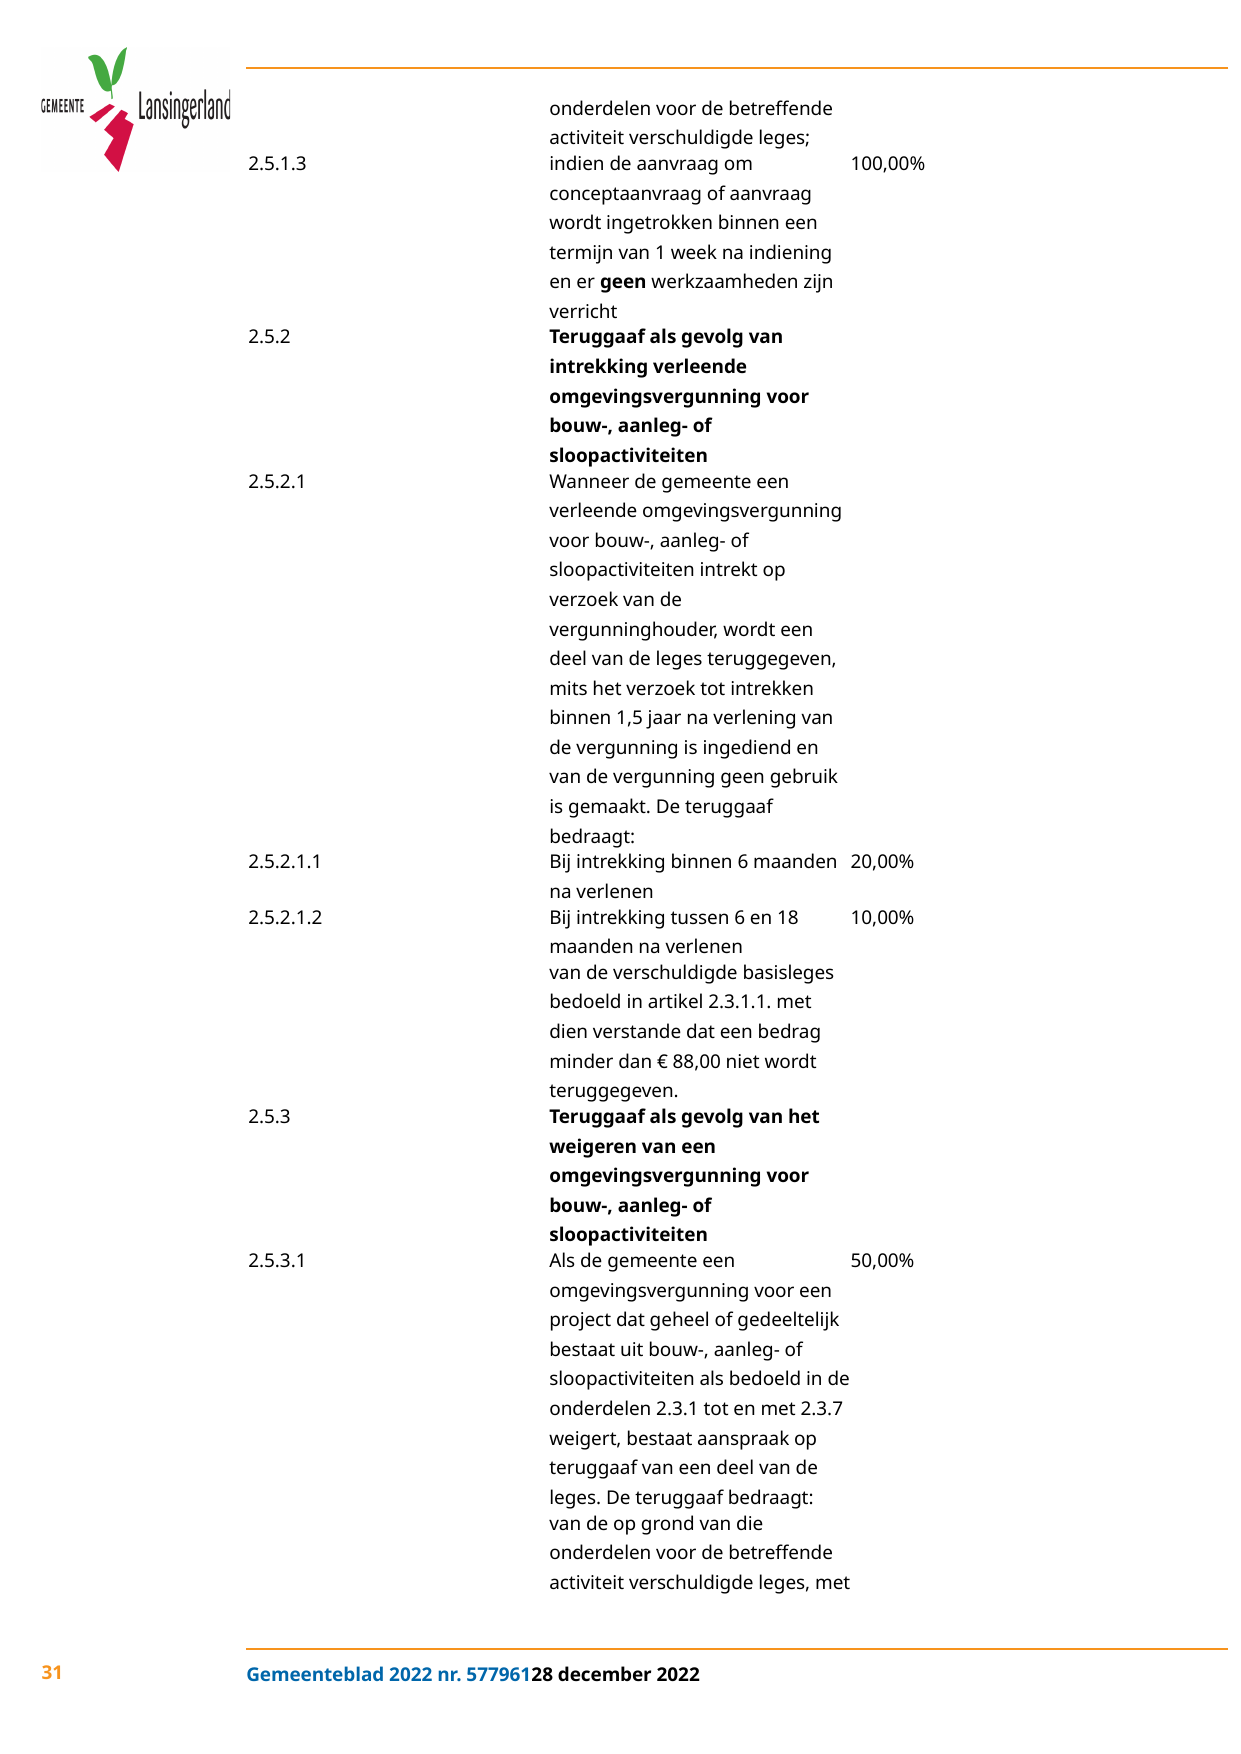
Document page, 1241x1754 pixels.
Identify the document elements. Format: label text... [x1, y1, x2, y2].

table_cell [248, 959, 549, 1103]
table_cell Teruggaaf als gevolg van intrekking verleende omgevingsvergunning voor bouw‑, aanleg- of sloopactiviteiten [549, 324, 850, 468]
table_cell 2.5.3 [248, 1103, 549, 1247]
table_cell [248, 1510, 549, 1594]
table_cell 50,00% [850, 1247, 1152, 1510]
table_cell 20,00% [850, 849, 1152, 904]
table_cell Wanneer de gemeente een verleende omgevingsvergunning voor bouw-, aanleg- of sloopactiviteiten intrekt op verzoek van de vergunninghouder, wordt een deel van de leges teruggegeven, mits het verzoek tot intrekken binnen 1,5 jaar na verlening van de vergunning is ingediend en van de vergunning geen gebruik is gemaakt. De teruggaaf bedraagt: [549, 468, 850, 848]
table_cell 2.5.2.1.2 [248, 904, 549, 959]
table_cell [850, 95, 1152, 150]
table_cell van de op grond van die onderdelen voor de betreffende activiteit verschuldigde leges, met [549, 1510, 850, 1594]
table_cell 100,00% [850, 150, 1152, 324]
table_cell 2.5.3.1 [248, 1247, 549, 1510]
table_cell 2.5.1.3 [248, 150, 549, 324]
table_cell Bij intrekking tussen 6 en 18 maanden na verlenen [549, 904, 850, 959]
table_cell Bij intrekking binnen 6 maanden na verlenen [549, 849, 850, 904]
table_cell [850, 324, 1152, 468]
table_cell indien de aanvraag om conceptaanvraag of aanvraag wordt ingetrokken binnen een termijn van 1 week na indiening en er geen werkzaamheden zijn verricht [549, 150, 850, 324]
table_cell 2.5.2 [248, 324, 549, 468]
table_cell [850, 1103, 1152, 1247]
table_cell onderdelen voor de betreffende activiteit verschuldigde leges; [549, 95, 850, 150]
table_cell Als de gemeente een omgevingsvergunning voor een project dat geheel of gedeeltelijk bestaat uit bouw-, aanleg- of sloopactiviteiten als bedoeld in de onderdelen 2.3.1 tot en met 2.3.7 weigert, bestaat aanspraak op teruggaaf van een deel van de leges. De teruggaaf bedraagt: [549, 1247, 850, 1510]
table_cell 10,00% [850, 904, 1152, 959]
picture [41, 47, 231, 172]
table_cell 2.5.2.1.1 [248, 849, 549, 904]
table_cell [248, 95, 549, 150]
table_cell [850, 468, 1152, 848]
table_cell van de verschuldigde basisleges bedoeld in artikel 2.3.1.1. met dien verstande dat een bedrag minder dan € 88,00 niet wordt teruggegeven. [549, 959, 850, 1103]
table_cell Teruggaaf als gevolg van het weigeren van een omgevingsvergunning voor bouw-, aanleg- of sloopactiviteiten [549, 1103, 850, 1247]
table_cell 2.5.2.1 [248, 468, 549, 848]
table_cell [850, 959, 1152, 1103]
table_cell [850, 1510, 1152, 1594]
